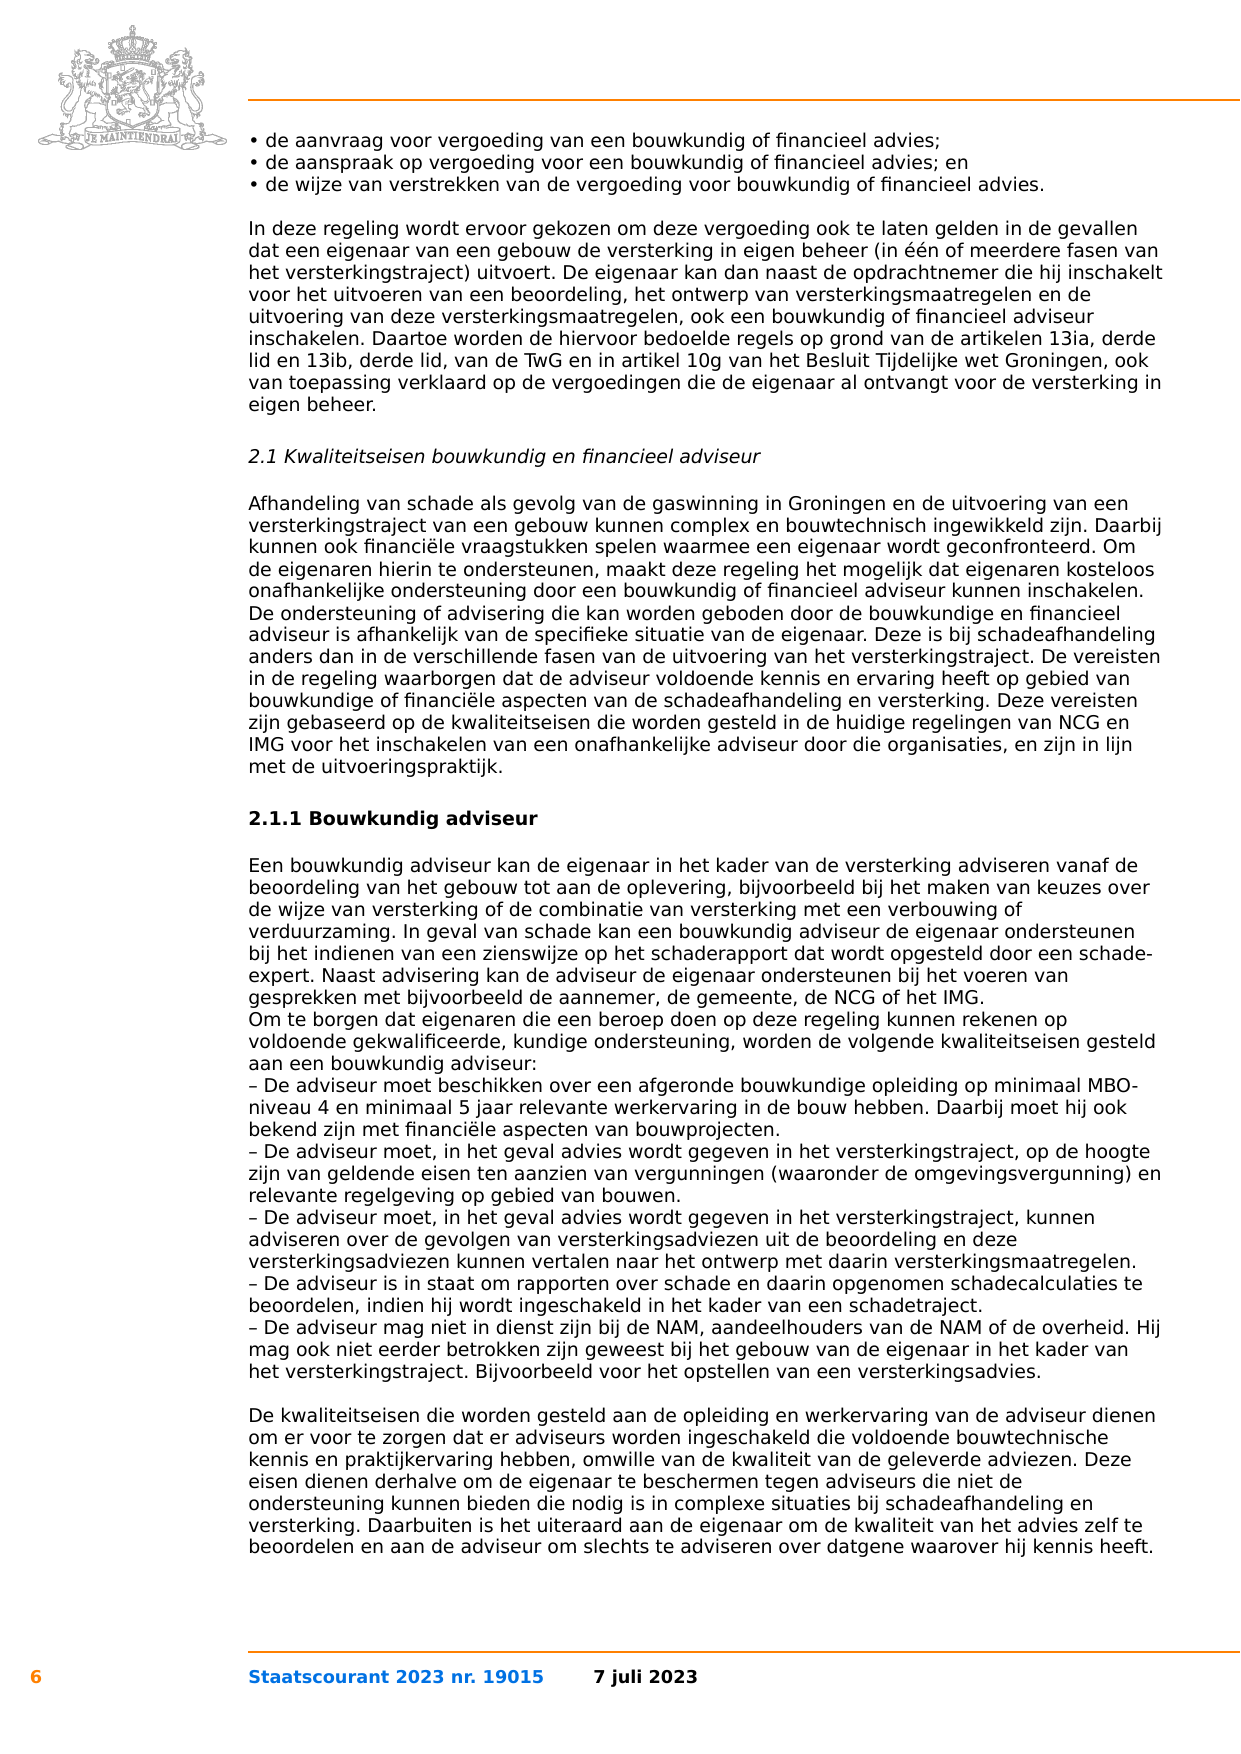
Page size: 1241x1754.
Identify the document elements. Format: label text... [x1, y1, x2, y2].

text • de aanspraak op vergoeding voor een bouwkundig of financieel advies; en [248, 152, 1163, 174]
text – De adviseur is in staat om rapporten over schade en daarin opgenomen schadecalculaties te beoordelen, indien hij wordt ingeschakeld in het kader van een schadetraject. [248, 1273, 1163, 1317]
text Afhandeling van schade als gevolg van de gaswinning in Groningen en de uitvoering van een versterkingstraject van een gebouw kunnen complex en bouwtechnisch ingewikkeld zijn. Daarbij kunnen ook financiële vraagstukken spelen waarmee een eigenaar wordt geconfronteerd. Om de eigenaren hierin te ondersteunen, maakt deze regeling het mogelijk dat eigenaren kosteloos onafhankelijke ondersteuning door een bouwkundig of financieel adviseur kunnen inschakelen. De ondersteuning of advisering die kan worden geboden door de bouwkundige en financieel adviseur is afhankelijk van de specifieke situatie van de eigenaar. Deze is bij schadeafhandeling anders dan in de verschillende fasen van de uitvoering van het versterkingstraject. De vereisten in de regeling waarborgen dat de adviseur voldoende kennis en ervaring heeft op gebied van bouwkundige of financiële aspecten van de schadeafhandeling en versterking. Deze vereisten zijn gebaseerd op de kwaliteitseisen die worden gesteld in de huidige regelingen van NCG en IMG voor het inschakelen van een onafhankelijke adviseur door die organisaties, en zijn in lijn met de uitvoeringspraktijk. [248, 492, 1163, 778]
text • de aanvraag voor vergoeding van een bouwkundig of financieel advies; [248, 130, 1163, 152]
text In deze regeling wordt ervoor gekozen om deze vergoeding ook te laten gelden in de gevallen dat een eigenaar van een gebouw de versterking in eigen beheer (in één of meerdere fasen van het versterkingstraject) uitvoert. De eigenaar kan dan naast de opdrachtnemer die hij inschakelt voor het uitvoeren van een beoordeling, het ontwerp van versterkingsmaatregelen en de uitvoering van deze versterkingsmaatregelen, ook een bouwkundig of financieel adviseur inschakelen. Daartoe worden de hiervoor bedoelde regels op grond van de artikelen 13ia, derde lid en 13ib, derde lid, van de TwG en in artikel 10g van het Besluit Tijdelijke wet Groningen, ook van toepassing verklaard op de vergoedingen die de eigenaar al ontvangt voor de versterking in eigen beheer. [248, 218, 1163, 416]
text Om te borgen dat eigenaren die een beroep doen op deze regeling kunnen rekenen op voldoende gekwalificeerde, kundige ondersteuning, worden de volgende kwaliteitseisen gesteld aan een bouwkundig adviseur: [248, 1009, 1163, 1075]
text • de wijze van verstrekken van de vergoeding voor bouwkundig of financieel advies. [248, 174, 1163, 196]
text – De adviseur moet beschikken over een afgeronde bouwkundige opleiding op minimaal MBO-niveau 4 en minimaal 5 jaar relevante werkervaring in de bouw hebben. Daarbij moet hij ook bekend zijn met financiële aspecten van bouwprojecten. [248, 1075, 1163, 1141]
text – De adviseur moet, in het geval advies wordt gegeven in het versterkingstraject, op de hoogte zijn van geldende eisen ten aanzien van vergunningen (waaronder de omgevingsvergunning) en relevante regelgeving op gebied van bouwen. [248, 1141, 1163, 1207]
text Een bouwkundig adviseur kan de eigenaar in het kader van de versterking adviseren vanaf de beoordeling van het gebouw tot aan de oplevering, bijvoorbeeld bij het maken van keuzes over de wijze van versterking of de combinatie van versterking met een verbouwing of verduurzaming. In geval van schade kan een bouwkundig adviseur de eigenaar ondersteunen bij het indienen van een zienswijze op het schaderapport dat wordt opgesteld door een schade-expert. Naast advisering kan de adviseur de eigenaar ondersteunen bij het voeren van gesprekken met bijvoorbeeld de aannemer, de gemeente, de NCG of het IMG. [248, 855, 1163, 1009]
subtitle 2.1 Kwaliteitseisen bouwkundig en financieel adviseur [248, 446, 1163, 467]
text De kwaliteitseisen die worden gesteld aan de opleiding en werkervaring van de adviseur dienen om er voor te zorgen dat er adviseurs worden ingeschakeld die voldoende bouwtechnische kennis en praktijkervaring hebben, omwille van de kwaliteit van de geleverde adviezen. Deze eisen dienen derhalve om de eigenaar te beschermen tegen adviseurs die niet de ondersteuning kunnen bieden die nodig is in complexe situaties bij schadeafhandeling en versterking. Daarbuiten is het uiteraard aan de eigenaar om de kwaliteit van het advies zelf te beoordelen en aan de adviseur om slechts te adviseren over datgene waarover hij kennis heeft. [248, 1404, 1163, 1558]
text – De adviseur mag niet in dienst zijn bij de NAM, aandeelhouders van de NAM of de overheid. Hij mag ook niet eerder betrokken zijn geweest bij het gebouw van de eigenaar in het kader van het versterkingstraject. Bijvoorbeeld voor het opstellen van een versterkingsadvies. [248, 1317, 1163, 1383]
text – De adviseur moet, in het geval advies wordt gegeven in het versterkingstraject, kunnen adviseren over de gevolgen van versterkingsadviezen uit de beoordeling en deze versterkingsadviezen kunnen vertalen naar het ontwerp met daarin versterkingsmaatregelen. [248, 1207, 1163, 1273]
subtitle 2.1.1 Bouwkundig adviseur [248, 808, 1163, 830]
picture [38, 25, 227, 150]
